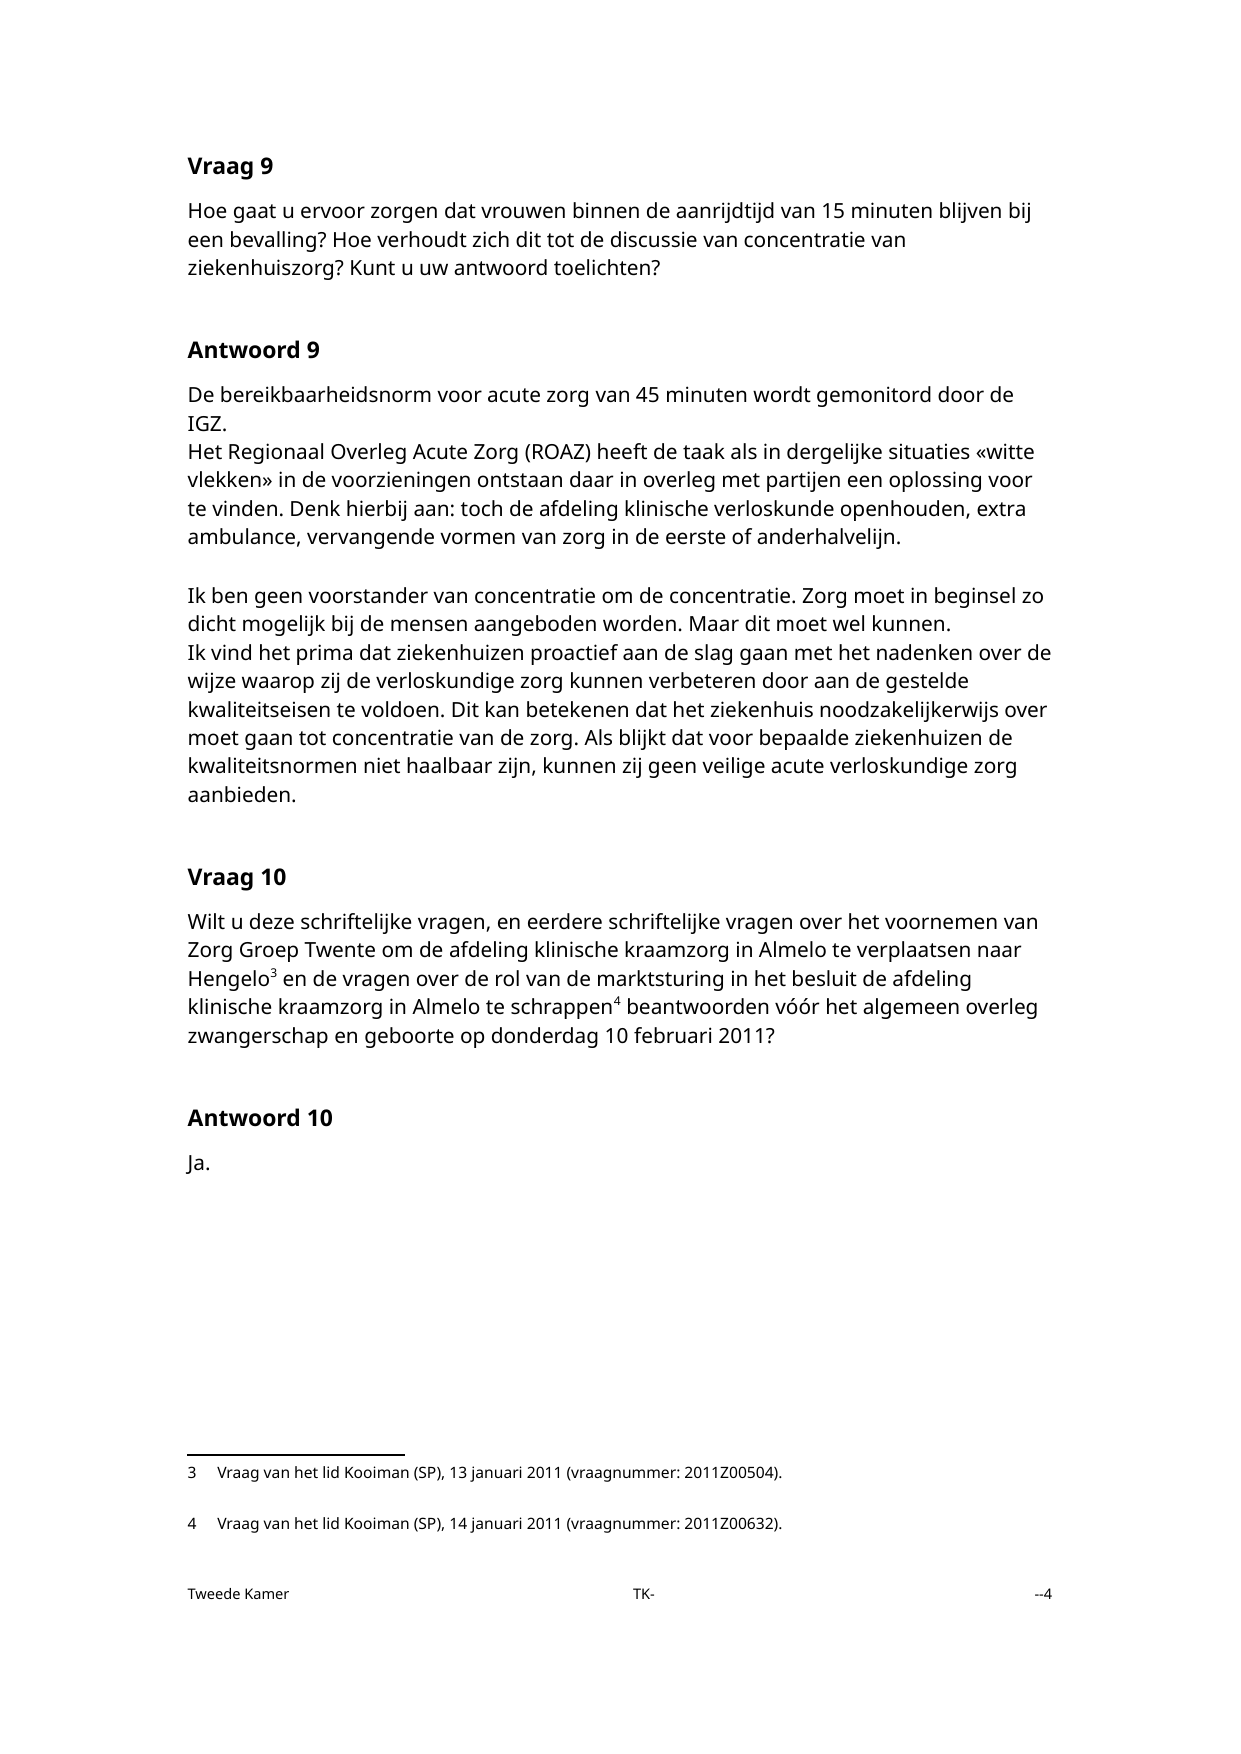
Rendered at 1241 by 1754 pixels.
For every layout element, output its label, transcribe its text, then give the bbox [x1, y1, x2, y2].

text Ik vind het prima dat ziekenhuizen proactief aan de slag gaan met het nadenken over de wijze waarop zij de verloskundige zorg kunnen verbeteren door aan de gestelde kwaliteitseisen te voldoen. Dit kan betekenen dat het ziekenhuis noodzakelijkerwijs over moet gaan tot concentratie van de zorg. Als blijkt dat voor bepaalde ziekenhuizen de kwaliteitsnormen niet haalbaar zijn, kunnen zij geen veilige acute verloskundige zorg aanbieden. [187, 638, 1053, 808]
text Hoe gaat u ervoor zorgen dat vrouwen binnen de aanrijdtijd van 15 minuten blijven bij een bevalling? Hoe verhoudt zich dit tot de discussie van concentratie van ziekenhuiszorg? Kunt u uw antwoord toelichten? [187, 196, 1053, 282]
subtitle Antwoord 9 [187, 334, 1053, 365]
text Vraag van het lid Kooiman (SP), 13 januari 2011 (vraagnummer: 2011Z00504). [187, 1447, 1053, 1476]
subtitle Vraag 9 [187, 150, 1053, 181]
text Ja. [187, 1148, 1053, 1177]
text De bereikbaarheidsnorm voor acute zorg van 45 minuten wordt gemonitord door de IGZ. [187, 380, 1053, 437]
subtitle Vraag 10 [187, 861, 1053, 892]
subtitle Antwoord 10 [187, 1102, 1053, 1133]
text Ik ben geen voorstander van concentratie om de concentratie. Zorg moet in beginsel zo dicht mogelijk bij de mensen aangeboden worden. Maar dit moet wel kunnen. [187, 581, 1053, 638]
text Wilt u deze schriftelijke vragen, en eerdere schriftelijke vragen over het voornemen van Zorg Groep Twente om de afdeling klinische kraamzorg in Almelo te verplaatsen naar Hengelo en de vragen over de rol van de marktsturing in het besluit de afdeling klinische kraamzorg in Almelo te schrappen beantwoorden vóór het algemeen overleg zwangerschap en geboorte op donderdag 10 februari 2011? [187, 907, 1053, 1049]
text Het Regionaal Overleg Acute Zorg (ROAZ) heeft de taak als in dergelijke situaties «witte vlekken» in de voorzieningen ontstaan daar in overleg met partijen een oplossing voor te vinden. Denk hierbij aan: toch de afdeling klinische verloskunde openhouden, extra ambulance, vervangende vormen van zorg in de eerste of anderhalvelijn. [187, 437, 1053, 551]
text Vraag van het lid Kooiman (SP), 14 januari 2011 (vraagnummer: 2011Z00632). [187, 1506, 1053, 1534]
